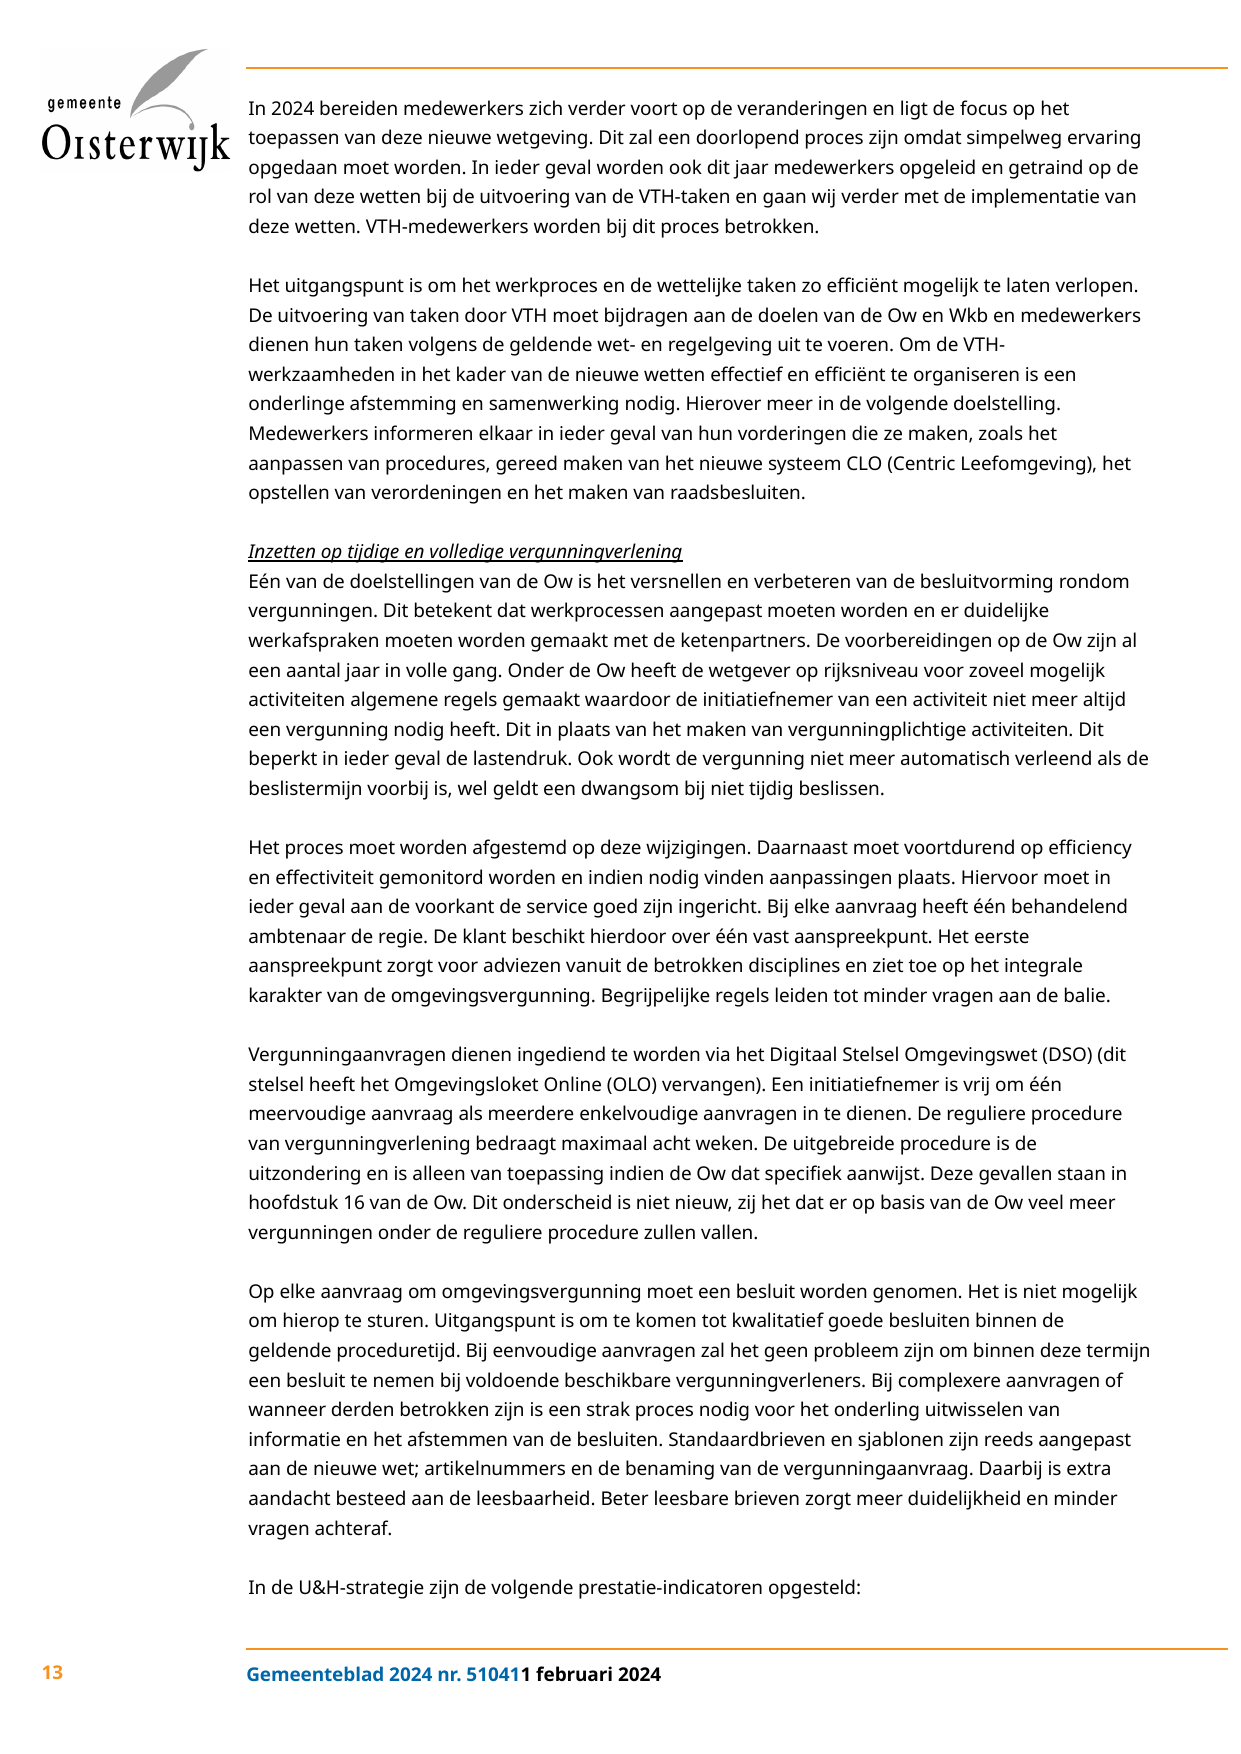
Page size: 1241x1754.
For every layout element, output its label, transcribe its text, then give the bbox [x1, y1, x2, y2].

text Het proces moet worden afgestemd op deze wijzigingen. Daarnaast moet voortdurend op efficiency en effectiviteit gemonitord worden en indien nodig vinden aanpassingen plaats. Hiervoor moet in ieder geval aan de voorkant de service goed zijn ingericht. Bij elke aanvraag heeft één behandelend ambtenaar de regie. De klant beschikt hierdoor over één vast aanspreekpunt. Het eerste aanspreekpunt zorgt voor adviezen vanuit de betrokken disciplines en ziet toe op het integrale karakter van de omgevingsvergunning. Begrijpelijke regels leiden tot minder vragen aan de balie. [248, 834, 1152, 1008]
text Het uitgangspunt is om het werkproces en de wettelijke taken zo efficiënt mogelijk te laten verlopen. De uitvoering van taken door VTH moet bijdragen aan de doelen van de Ow en Wkb en medewerkers dienen hun taken volgens de geldende wet- en regelgeving uit te voeren. Om de VTH-werkzaamheden in het kader van de nieuwe wetten effectief en efficiënt te organiseren is een onderlinge afstemming en samenwerking nodig. Hierover meer in de volgende doelstelling. Medewerkers informeren elkaar in ieder geval van hun vorderingen die ze maken, zoals het aanpassen van procedures, gereed maken van het nieuwe systeem CLO (Centric Leefomgeving), het opstellen van verordeningen en het maken van raadsbesluiten. [248, 272, 1152, 505]
picture [41, 47, 231, 172]
text In de U&H-strategie zijn de volgende prestatie-indicatoren opgesteld: [248, 1574, 1152, 1600]
text Vergunningaanvragen dienen ingediend te worden via het Digitaal Stelsel Omgevingswet (DSO) (dit stelsel heeft het Omgevingsloket Online (OLO) vervangen). Een initiatiefnemer is vrij om één meervoudige aanvraag als meerdere enkelvoudige aanvragen in te dienen. De reguliere procedure van vergunningverlening bedraagt maximaal acht weken. De uitgebreide procedure is de uitzondering en is alleen van toepassing indien de Ow dat specifiek aanwijst. Deze gevallen staan in hoofdstuk 16 van de Ow. Dit onderscheid is niet nieuw, zij het dat er op basis van de Ow veel meer vergunningen onder de reguliere procedure zullen vallen. [248, 1041, 1152, 1245]
text Inzetten op tijdige en volledige vergunningverlening [248, 538, 1152, 564]
text Eén van de doelstellingen van de Ow is het versnellen en verbeteren van de besluitvorming rondom vergunningen. Dit betekent dat werkprocessen aangepast moeten worden en er duidelijke werkafspraken moeten worden gemaakt met de ketenpartners. De voorbereidingen op de Ow zijn al een aantal jaar in volle gang. Onder de Ow heeft de wetgever op rijksniveau voor zoveel mogelijk activiteiten algemene regels gemaakt waardoor de initiatiefnemer van een activiteit niet meer altijd een vergunning nodig heeft. Dit in plaats van het maken van vergunningplichtige activiteiten. Dit beperkt in ieder geval de lastendruk. Ook wordt de vergunning niet meer automatisch verleend als de beslistermijn voorbij is, wel geldt een dwangsom bij niet tijdig beslissen. [248, 568, 1152, 801]
text In 2024 bereiden medewerkers zich verder voort op de veranderingen en ligt de focus op het toepassen van deze nieuwe wetgeving. Dit zal een doorlopend proces zijn omdat simpelweg ervaring opgedaan moet worden. In ieder geval worden ook dit jaar medewerkers opgeleid en getraind op de rol van deze wetten bij de uitvoering van de VTH-taken en gaan wij verder met de implementatie van deze wetten. VTH-medewerkers worden bij dit proces betrokken. [248, 95, 1152, 239]
text Op elke aanvraag om omgevingsvergunning moet een besluit worden genomen. Het is niet mogelijk om hierop te sturen. Uitgangspunt is om te komen tot kwalitatief goede besluiten binnen de geldende proceduretijd. Bij eenvoudige aanvragen zal het geen probleem zijn om binnen deze termijn een besluit te nemen bij voldoende beschikbare vergunningverleners. Bij complexere aanvragen of wanneer derden betrokken zijn is een strak proces nodig voor het onderling uitwisselen van informatie en het afstemmen van de besluiten. Standaardbrieven en sjablonen zijn reeds aangepast aan de nieuwe wet; artikelnummers en de benaming van de vergunningaanvraag. Daarbij is extra aandacht besteed aan de leesbaarheid. Beter leesbare brieven zorgt meer duidelijkheid en minder vragen achteraf. [248, 1278, 1152, 1541]
